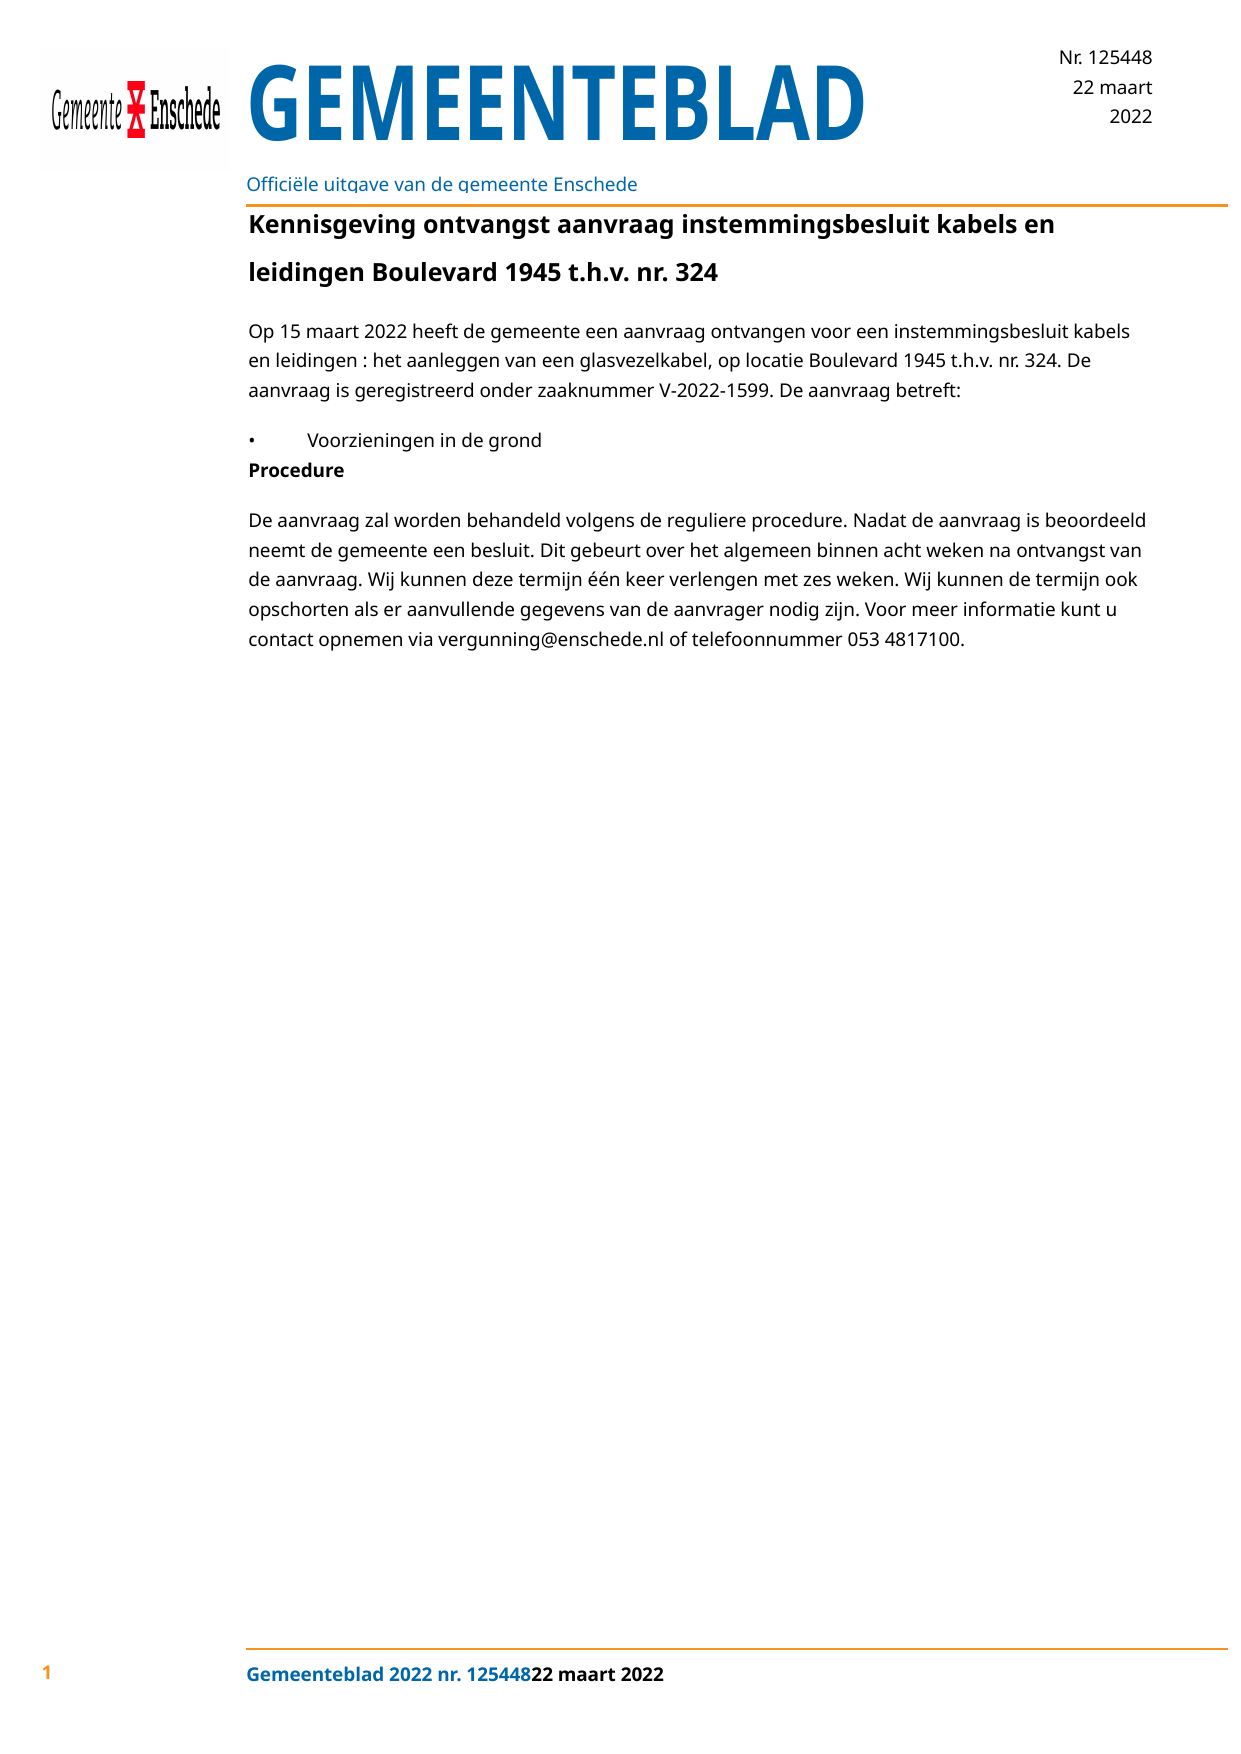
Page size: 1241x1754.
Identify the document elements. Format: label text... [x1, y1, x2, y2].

list Voorzieningen in de grond [248, 427, 1152, 453]
picture [41, 47, 231, 172]
text De aanvraag zal worden behandeld volgens de reguliere procedure. Nadat de aanvraag is beoordeeld neemt de gemeente een besluit. Dit gebeurt over het algemeen binnen acht weken na ontvangst van de aanvraag. Wij kunnen deze termijn één keer verlengen met zes weken. Wij kunnen de termijn ook opschorten als er aanvullende gegevens van de aanvrager nodig zijn. Voor meer informatie kunt u contact opnemen via vergunning@enschede.nl of telefoonnummer 053 4817100. [248, 507, 1152, 652]
text Procedure [248, 457, 1152, 483]
text Op 15 maart 2022 heeft de gemeente een aanvraag ontvangen voor een instemmingsbesluit kabels en leidingen : het aanleggen van een glasvezelkabel, op locatie Boulevard 1945 t.h.v. nr. 324. De aanvraag is geregistreerd onder zaaknummer V-2022-1599. De aanvraag betreft: [248, 318, 1152, 403]
text Kennisgeving ontvangst aanvraag instemmingsbesluit kabels en leidingen Boulevard 1945 t.h.v. nr. 324 [248, 207, 1152, 288]
